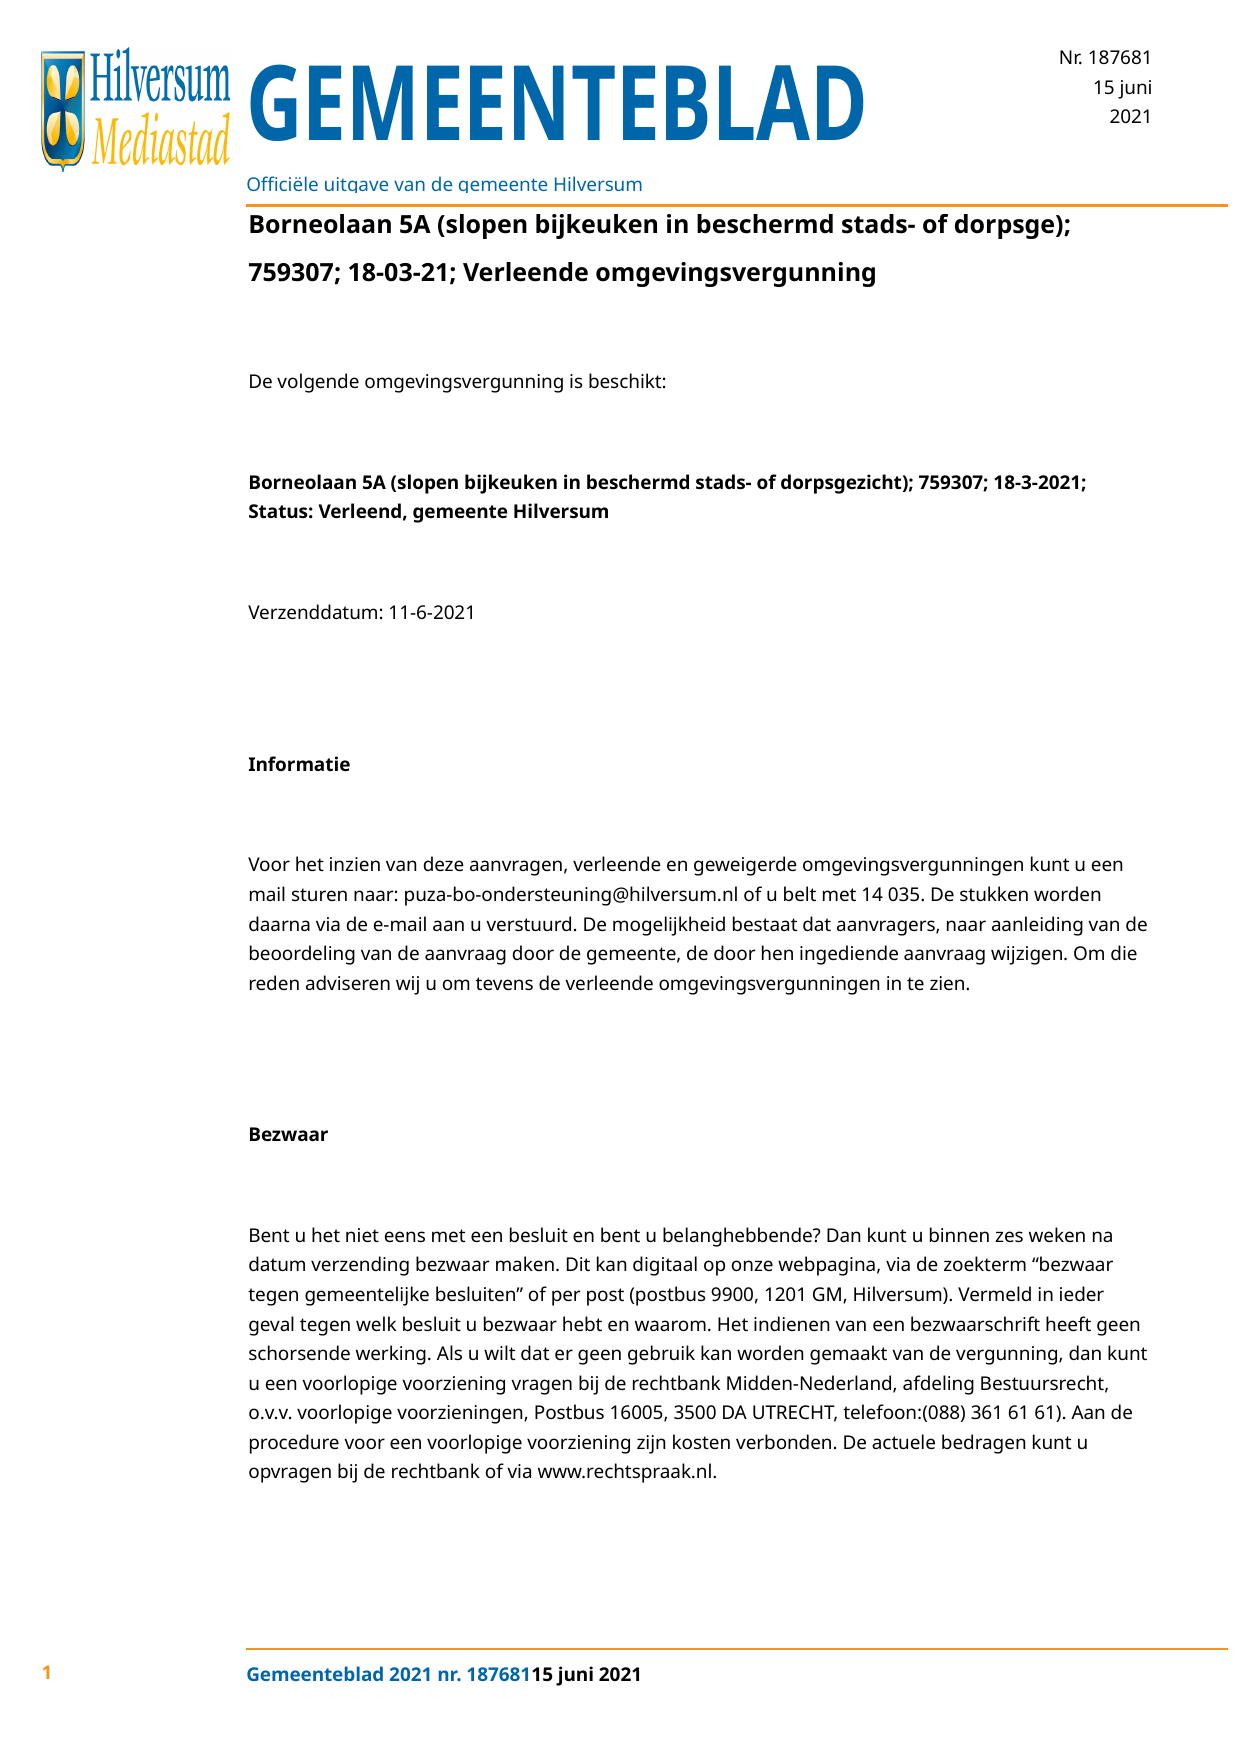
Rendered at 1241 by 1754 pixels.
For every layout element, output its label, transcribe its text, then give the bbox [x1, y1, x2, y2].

text Bent u het niet eens met een besluit en bent u belanghebbende? Dan kunt u binnen zes weken na datum verzending bezwaar maken. Dit kan digitaal op onze webpagina, via de zoekterm “bezwaar tegen gemeentelijke besluiten” of per post (postbus 9900, 1201 GM, Hilversum). Vermeld in ieder geval tegen welk besluit u bezwaar hebt en waarom. Het indienen van een bezwaarschrift heeft geen schorsende werking. Als u wilt dat er geen gebruik kan worden gemaakt van de vergunning, dan kunt u een voorlopige voorziening vragen bij de rechtbank Midden-Nederland, afdeling Bestuursrecht, o.v.v. voorlopige voorzieningen, Postbus 16005, 3500 DA UTRECHT, telefoon:(088) 361 61 61). Aan de procedure voor een voorlopige voorziening zijn kosten verbonden. De actuele bedragen kunt u opvragen bij de rechtbank of via www.rechtspraak.nl. [248, 1222, 1152, 1484]
text Borneolaan 5A (slopen bijkeuken in beschermd stads- of dorpsge); 759307; 18-03-21; Verleende omgevingsvergunning [248, 207, 1152, 288]
picture [41, 47, 231, 172]
text Informatie [248, 751, 1152, 777]
text Voor het inzien van deze aanvragen, verleende en geweigerde omgevingsvergunningen kunt u een mail sturen naar: puza-bo-ondersteuning@hilversum.nl of u belt met 14 035. De stukken worden daarna via de e-mail aan u verstuurd. De mogelijkheid bestaat dat aanvragers, naar aanleiding van de beoordeling van de aanvraag door de gemeente, de door hen ingediende aanvraag wijzigen. Om die reden adviseren wij u om tevens de verleende omgevingsvergunningen in te zien. [248, 852, 1152, 996]
text Verzenddatum: 11-6-2021 [248, 599, 1152, 625]
text Borneolaan 5A (slopen bijkeuken in beschermd stads- of dorpsgezicht); 759307; 18-3-2021; Status: Verleend, gemeente Hilversum [248, 469, 1152, 524]
text Bezwaar [248, 1121, 1152, 1147]
text De volgende omgevingsvergunning is beschikt: [248, 368, 1152, 394]
